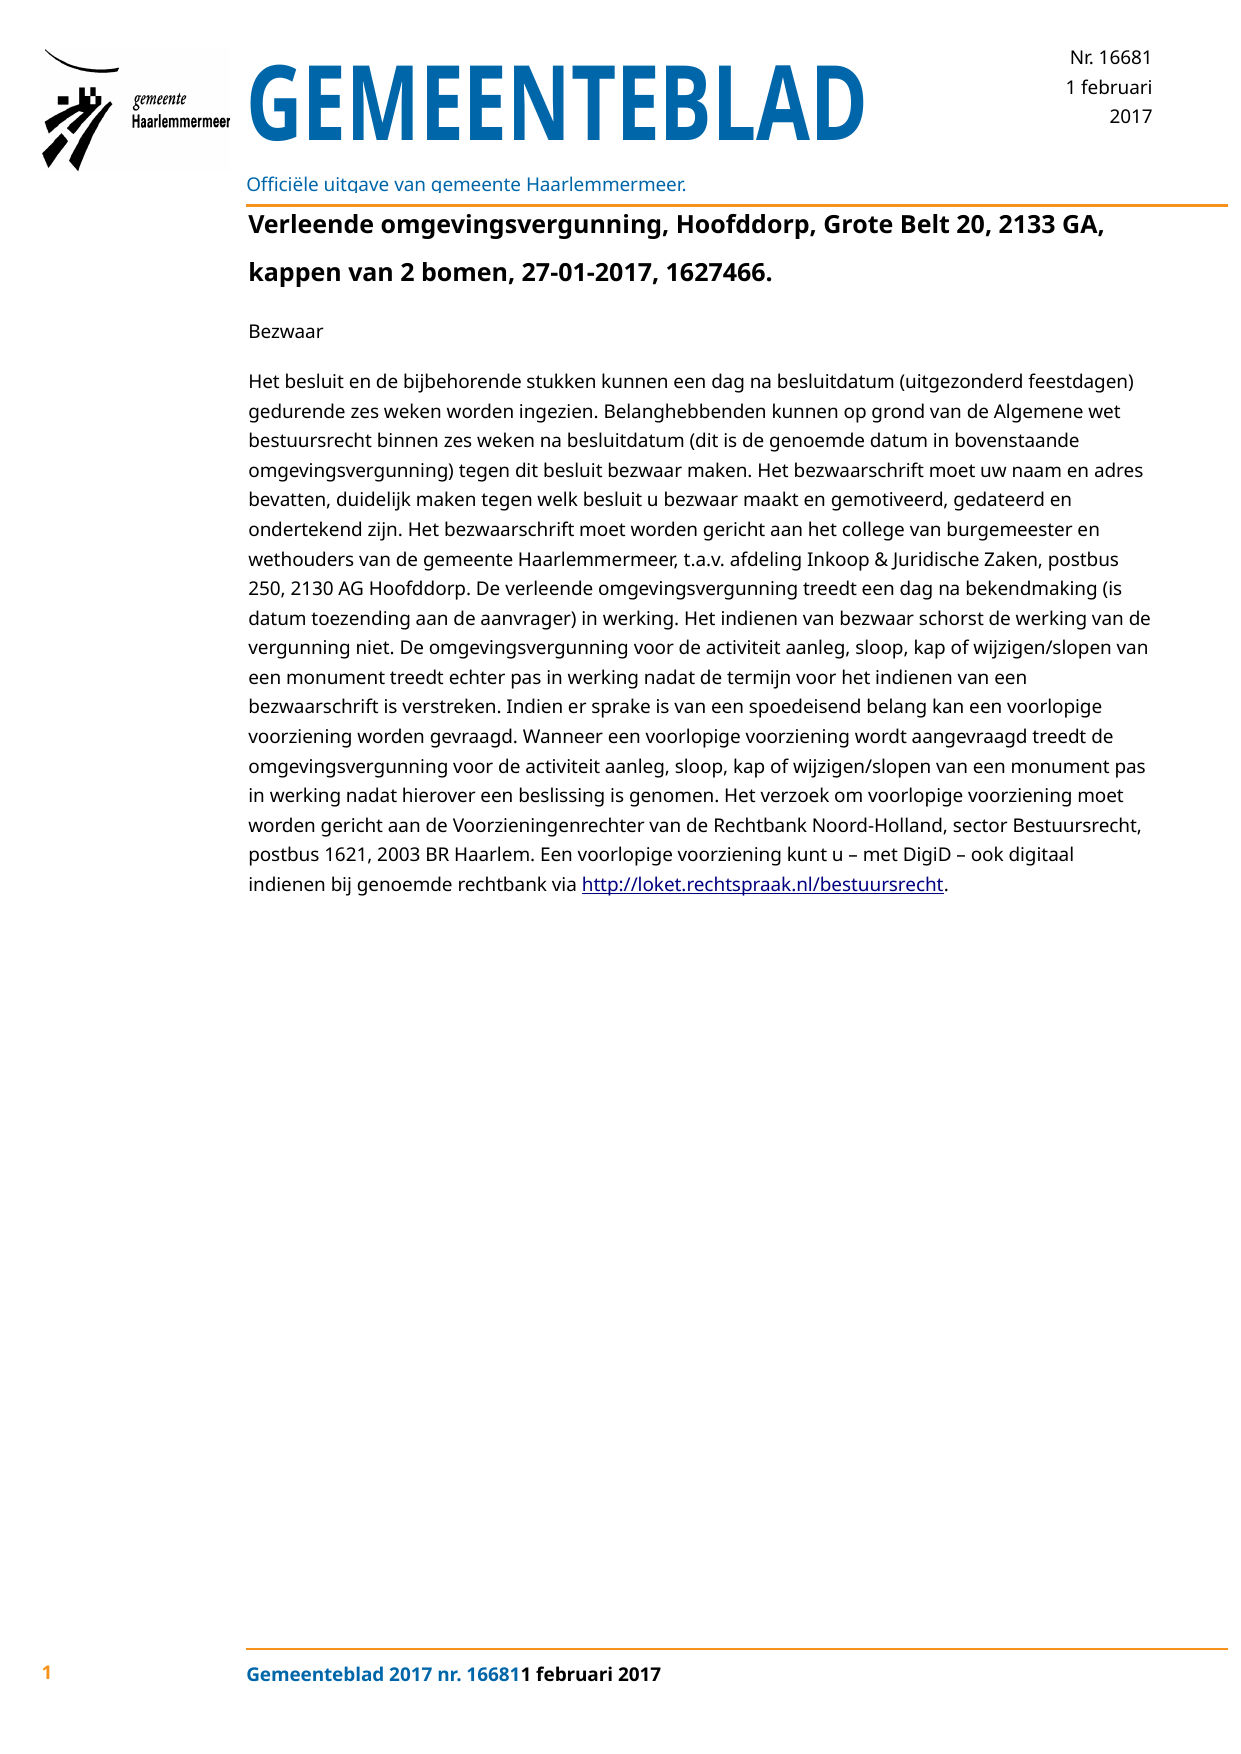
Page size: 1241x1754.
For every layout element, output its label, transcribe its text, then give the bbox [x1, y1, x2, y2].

text Het besluit en de bijbehorende stukken kunnen een dag na besluitdatum (uitgezonderd feestdagen) gedurende zes weken worden ingezien. Belanghebbenden kunnen op grond van de Algemene wet bestuursrecht binnen zes weken na besluitdatum (dit is de genoemde datum in bovenstaande omgevingsvergunning) tegen dit besluit bezwaar maken. Het bezwaarschrift moet uw naam en adres bevatten, duidelijk maken tegen welk besluit u bezwaar maakt en gemotiveerd, gedateerd en ondertekend zijn. Het bezwaarschrift moet worden gericht aan het college van burgemeester en wethouders van de gemeente Haarlemmermeer, t.a.v. afdeling Inkoop & Juridische Zaken, postbus 250, 2130 AG Hoofddorp. De verleende omgevingsvergunning treedt een dag na bekendmaking (is datum toezending aan de aanvrager) in werking. Het indienen van bezwaar schorst de werking van de vergunning niet. De omgevingsvergunning voor de activiteit aanleg, sloop, kap of wijzigen/slopen van een monument treedt echter pas in werking nadat de termijn voor het indienen van een bezwaarschrift is verstreken. Indien er sprake is van een spoedeisend belang kan een voorlopige voorziening worden gevraagd. Wanneer een voorlopige voorziening wordt aangevraagd treedt de omgevingsvergunning voor de activiteit aanleg, sloop, kap of wijzigen/slopen van een monument pas in werking nadat hierover een beslissing is genomen. Het verzoek om voorlopige voorziening moet worden gericht aan de Voorzieningenrechter van de Rechtbank Noord-Holland, sector Bestuursrecht, postbus 1621, 2003 BR Haarlem. Een voorlopige voorziening kunt u – met DigiD – ook digitaal indienen bij genoemde rechtbank via http://loket.rechtspraak.nl/bestuursrecht. [248, 368, 1152, 897]
text Bezwaar [248, 318, 1152, 344]
picture [41, 47, 231, 172]
text Verleende omgevingsvergunning, Hoofddorp, Grote Belt 20, 2133 GA, kappen van 2 bomen, 27-01-2017, 1627466. [248, 207, 1152, 288]
